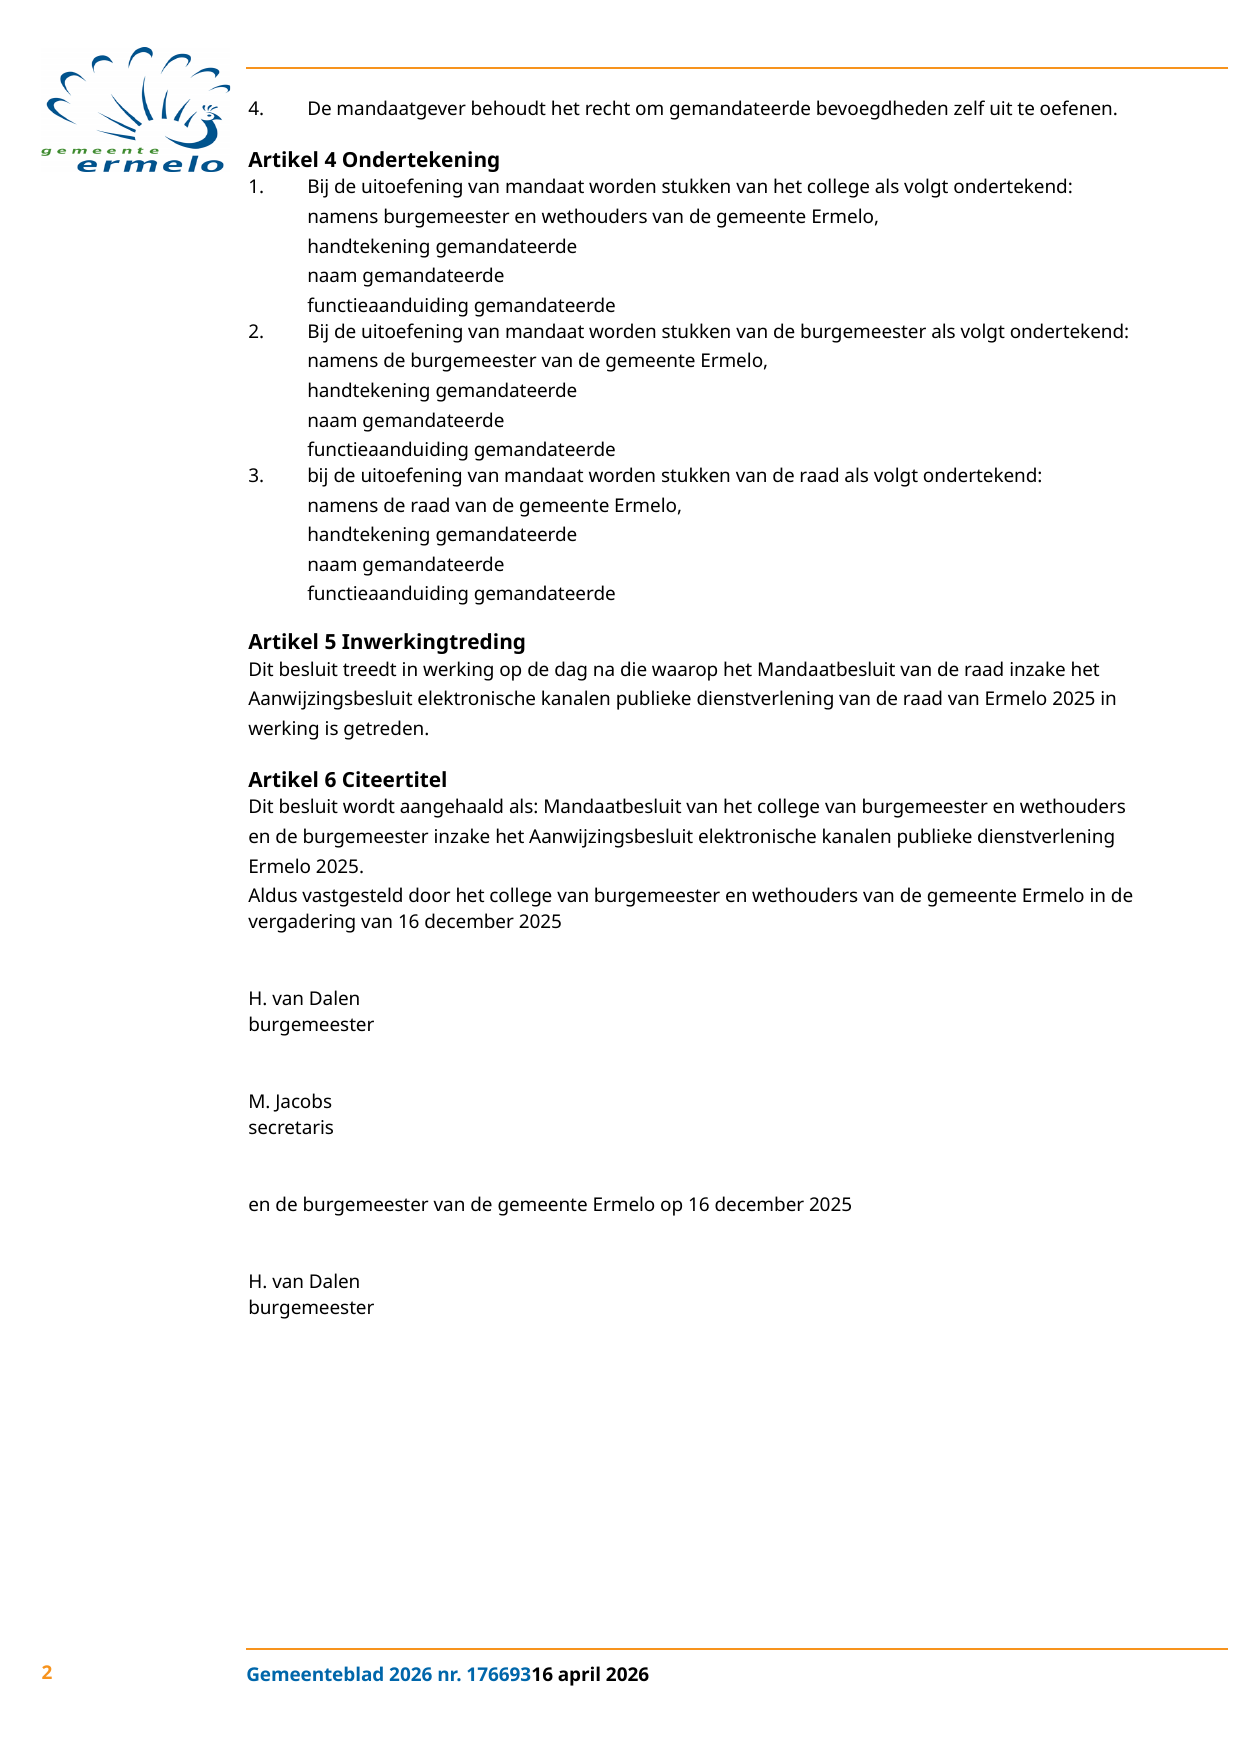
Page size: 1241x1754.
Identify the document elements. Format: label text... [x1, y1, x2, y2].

text M. Jacobs [248, 1088, 1152, 1114]
text Artikel 4 Ondertekening [248, 145, 1152, 174]
table_header namens de raad van de gemeente Ermelo, handtekening gemandateerde naam gemandateerde functieaanduiding gemandateerde [307, 492, 1211, 606]
text Aldus vastgesteld door het college van burgemeester en wethouders van de gemeente Ermelo in de vergadering van 16 december 2025 [248, 882, 1152, 934]
text burgemeester [248, 1011, 1152, 1037]
text Artikel 5 Inwerkingtreding [248, 627, 1152, 656]
picture [41, 47, 231, 172]
list Bij de uitoefening van mandaat worden stukken van de burgemeester als volgt ondertekend: [248, 318, 1152, 344]
text secretaris [248, 1114, 1152, 1140]
text en de burgemeester van de gemeente Ermelo op 16 december 2025 [248, 1191, 1152, 1217]
text H. van Dalen [248, 1268, 1152, 1294]
text H. van Dalen [248, 985, 1152, 1011]
table_header namens burgemeester en wethouders van de gemeente Ermelo, handtekening gemandateerde naam gemandateerde functieaanduiding gemandateerde [307, 203, 1211, 318]
text burgemeester [248, 1294, 1152, 1320]
list De mandaatgever behoudt het recht om gemandateerde bevoegdheden zelf uit te oefenen. [248, 95, 1152, 121]
text Artikel 6 Citeertitel [248, 765, 1152, 794]
list bij de uitoefening van mandaat worden stukken van de raad als volgt ondertekend: [248, 462, 1152, 488]
text Dit besluit treedt in werking op de dag na die waarop het Mandaatbesluit van de raad inzake het Aanwijzingsbesluit elektronische kanalen publieke dienstverlening van de raad van Ermelo 2025 in werking is getreden. [248, 656, 1152, 741]
table_header namens de burgemeester van de gemeente Ermelo, handtekening gemandateerde naam gemandateerde functieaanduiding gemandateerde [307, 348, 1211, 462]
text Dit besluit wordt aangehaald als: Mandaatbesluit van het college van burgemeester en wethouders en de burgemeester inzake het Aanwijzingsbesluit elektronische kanalen publieke dienstverlening Ermelo 2025. [248, 794, 1152, 879]
list Bij de uitoefening van mandaat worden stukken van het college als volgt ondertekend: [248, 174, 1152, 199]
